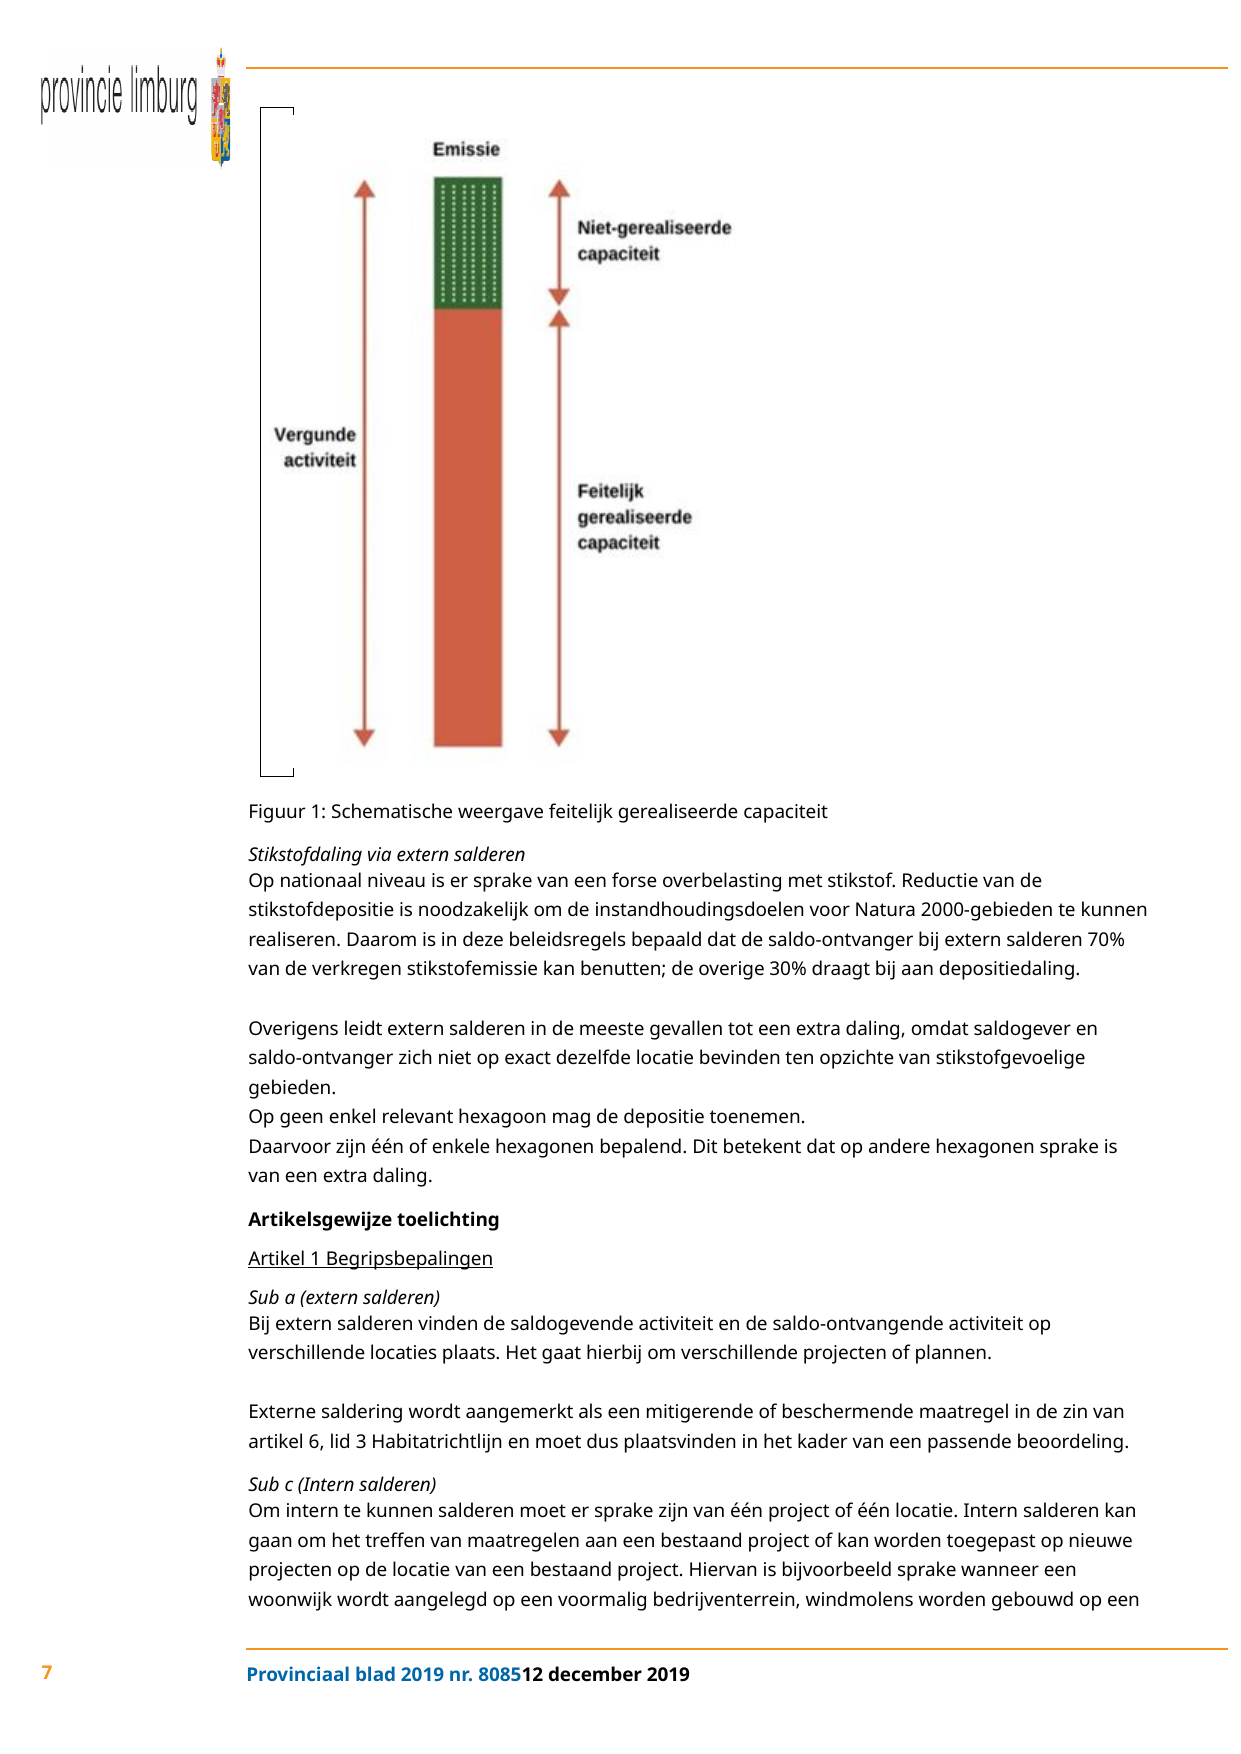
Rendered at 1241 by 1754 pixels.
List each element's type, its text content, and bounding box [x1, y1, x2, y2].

picture [41, 47, 231, 172]
picture [268, 115, 742, 768]
text Op nationaal niveau is er sprake van een forse overbelasting met stikstof. Reductie van de stikstofdepositie is noodzakelijk om de instandhoudingsdoelen voor Natura 2000-gebieden te kunnen realiseren. Daarom is in deze beleidsregels bepaald dat de saldo-ontvanger bij extern salderen 70% van de verkregen stikstofemissie kan benutten; de overige 30% draagt bij aan depositiedaling. [248, 867, 1152, 981]
text Stikstofdaling via extern salderen [248, 841, 1152, 867]
text Sub c (Intern salderen) [248, 1471, 1152, 1497]
text Daarvoor zijn één of enkele hexagonen bepalend. Dit betekent dat op andere hexagonen sprake is van een extra daling. [248, 1133, 1152, 1188]
text Figuur 1: Schematische weergave feitelijk gerealiseerde capaciteit [248, 798, 1152, 824]
text Externe saldering wordt aangemerkt als een mitigerende of beschermende maatregel in de zin van artikel 6, lid 3 Habitatrichtlijn en moet dus plaatsvinden in het kader van een passende beoordeling. [248, 1399, 1152, 1454]
text Bij extern salderen vinden de saldogevende activiteit en de saldo-ontvangende activiteit op verschillende locaties plaats. Het gaat hierbij om verschillende projecten of plannen. [248, 1310, 1152, 1365]
text Op geen enkel relevant hexagoon mag de depositie toenemen. [248, 1103, 1152, 1129]
text Om intern te kunnen salderen moet er sprake zijn van één project of één locatie. Intern salderen kan gaan om het treffen van maatregelen aan een bestaand project of kan worden toegepast op nieuwe projecten op de locatie van een bestaand project. Hiervan is bijvoorbeeld sprake wanneer een woonwijk wordt aangelegd op een voormalig bedrijventerrein, windmolens worden gebouwd op een [248, 1497, 1152, 1612]
text Sub a (extern salderen) [248, 1284, 1152, 1310]
text Artikel 1 Begripsbepalingen [248, 1245, 1152, 1271]
text Artikelsgewijze toelichting [248, 1206, 1152, 1231]
text Overigens leidt extern salderen in de meeste gevallen tot een extra daling, omdat saldogever en saldo-ontvanger zich niet op exact dezelfde locatie bevinden ten opzichte van stikstofgevoelige gebieden. [248, 1015, 1152, 1099]
